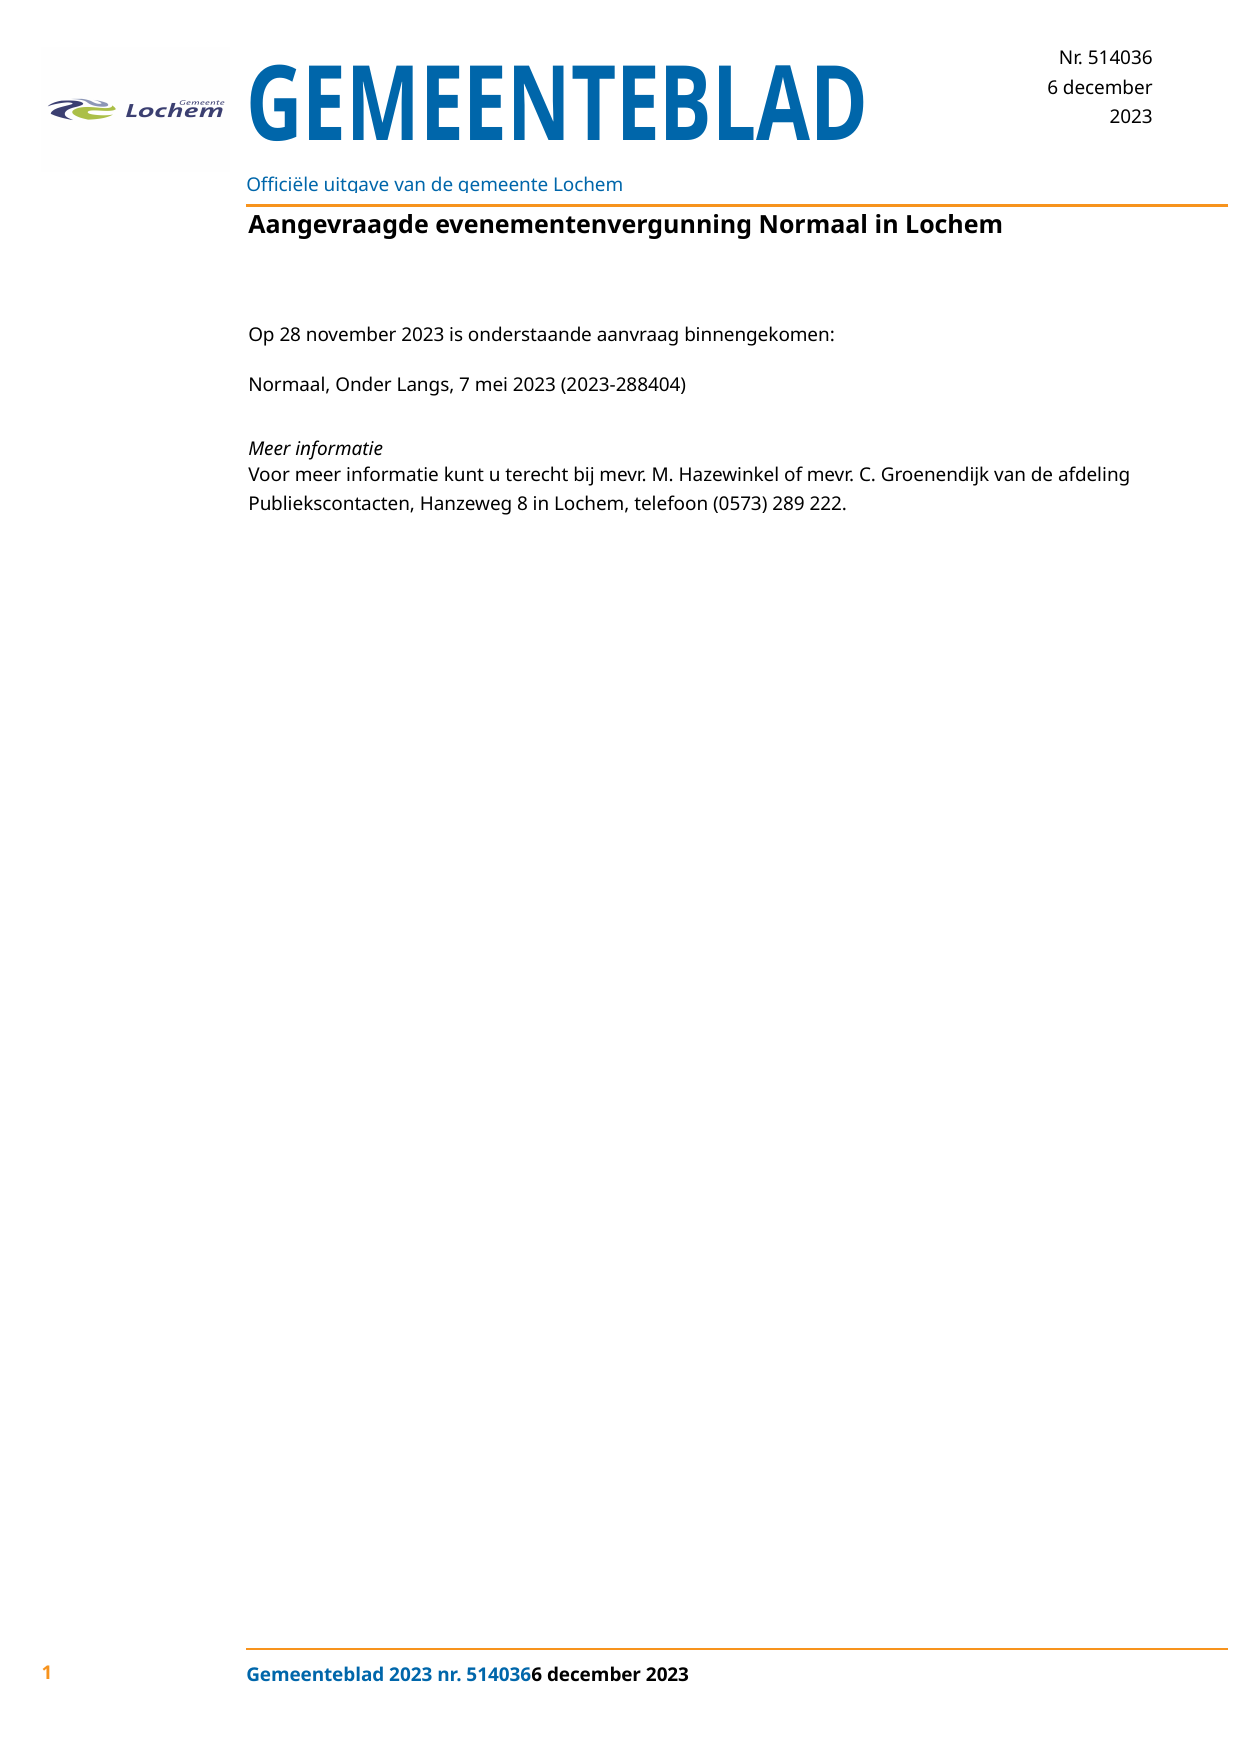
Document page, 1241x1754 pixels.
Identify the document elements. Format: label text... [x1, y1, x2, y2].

text Normaal, Onder Langs, 7 mei 2023 (2023-288404) [248, 371, 1152, 397]
text Aangevraagde evenementenvergunning Normaal in Lochem [248, 207, 1152, 241]
text Op 28 november 2023 is onderstaande aanvraag binnengekomen: [248, 321, 1152, 346]
text Meer informatie [248, 435, 1152, 461]
picture [41, 47, 231, 172]
text Voor meer informatie kunt u terecht bij mevr. M. Hazewinkel of mevr. C. Groenendijk van de afdeling Publiekscontacten, Hanzeweg 8 in Lochem, telefoon (0573) 289 222. [248, 461, 1152, 516]
